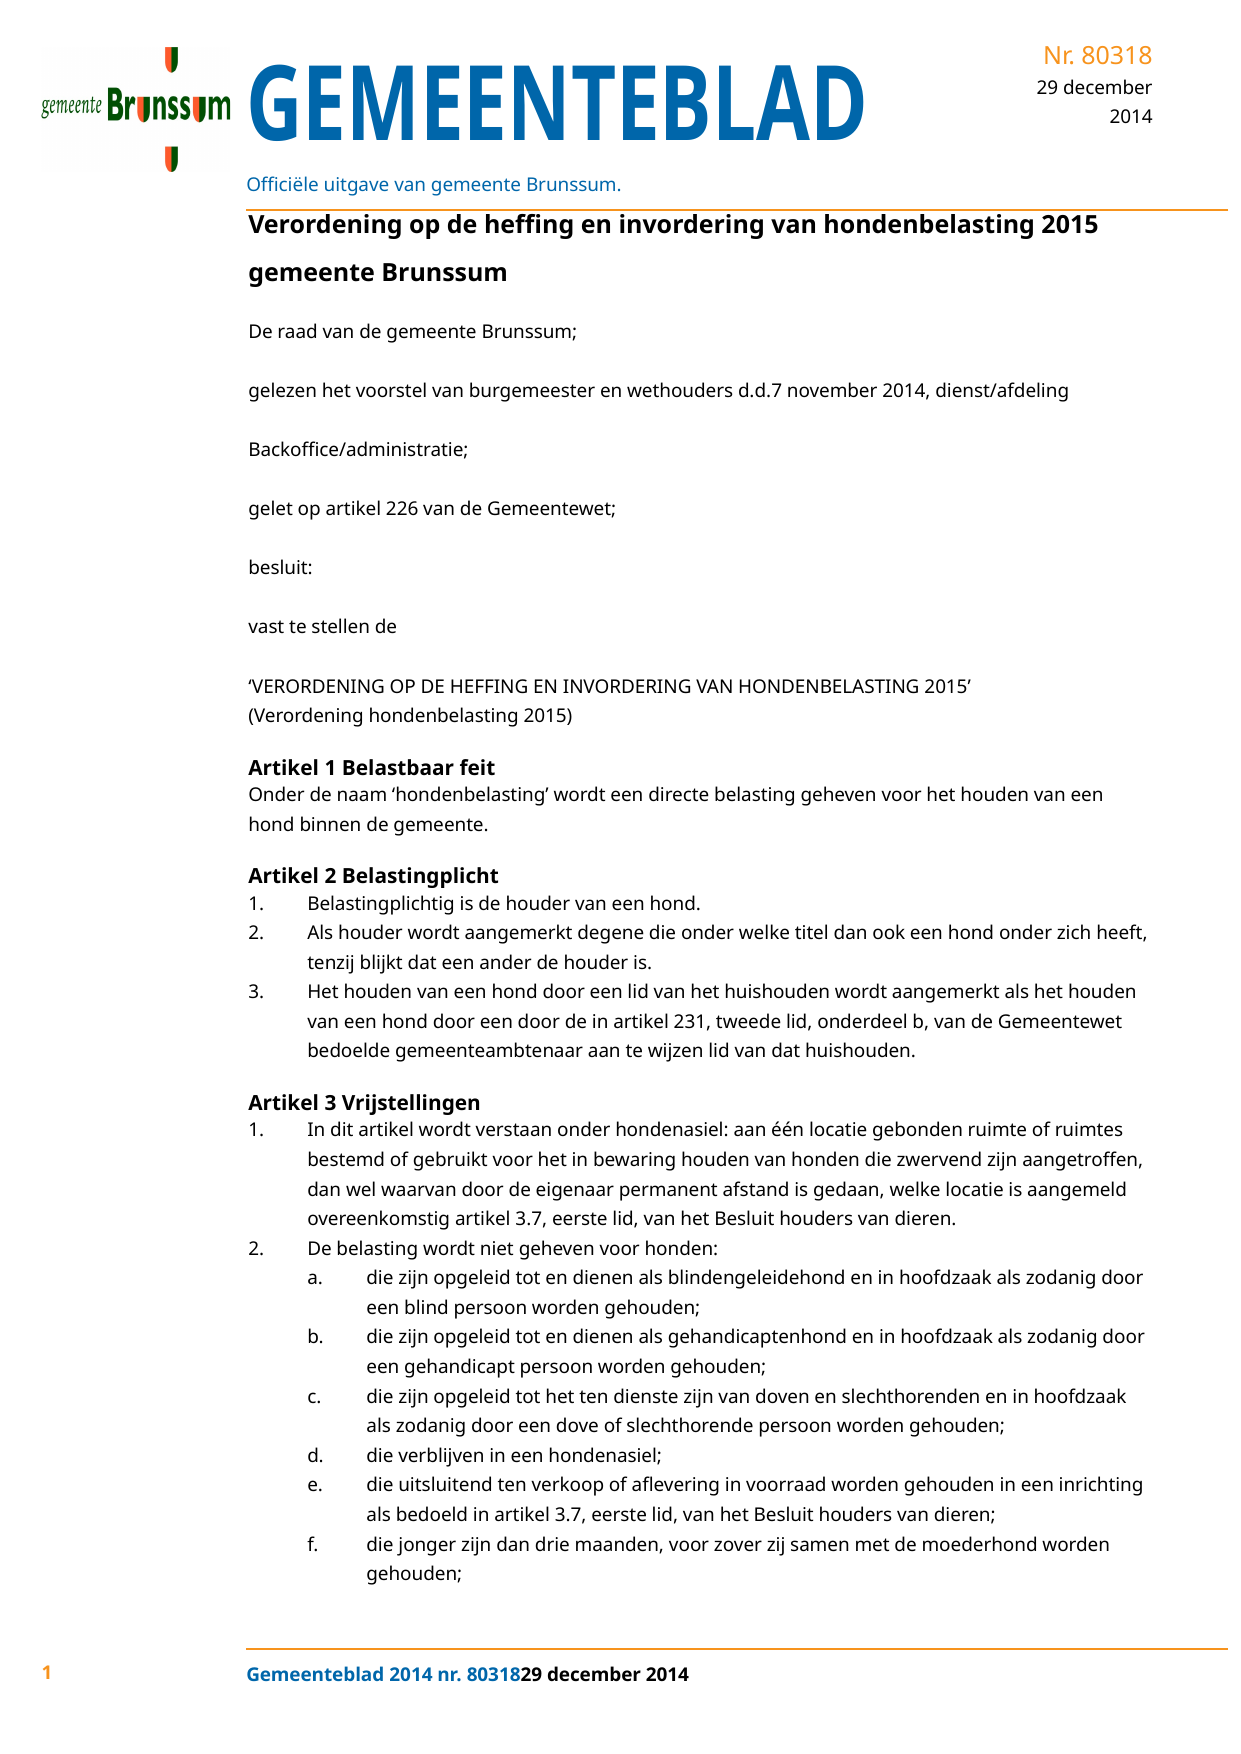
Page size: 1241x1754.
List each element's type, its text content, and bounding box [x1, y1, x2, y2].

text Verordening op de heffing en invordering van hondenbelasting 2015 gemeente Brunssum [248, 211, 1152, 288]
list Belastingplichtig is de houder van een hond. [248, 890, 1152, 916]
text gelezen het voorstel van burgemeester en wethouders d.d.7 november 2014, dienst/afdeling [248, 377, 1152, 403]
text Artikel 3 Vrijstellingen [248, 1088, 1152, 1117]
text Artikel 2 Belastingplicht [248, 861, 1152, 890]
list De belasting wordt niet geheven voor honden: [248, 1235, 1152, 1261]
list die jonger zijn dan drie maanden, voor zover zij samen met de moederhond worden gehouden; [307, 1531, 1152, 1586]
list die uitsluitend ten verkoop of aflevering in voorraad worden gehouden in een inrichting als bedoeld in artikel 3.7, eerste lid, van het Besluit houders van dieren; [307, 1472, 1152, 1527]
text (Verordening hondenbelasting 2015) [248, 702, 1152, 728]
picture [41, 47, 231, 172]
list die verblijven in een hondenasiel; [307, 1442, 1152, 1468]
list die zijn opgeleid tot en dienen als blindengeleidehond en in hoofdzaak als zodanig door een blind persoon worden gehouden; [307, 1264, 1152, 1320]
text Backoffice/administratie; [248, 436, 1152, 462]
text gelet op artikel 226 van de Gemeentewet; [248, 495, 1152, 521]
text ‘VERORDENING OP DE HEFFING EN INVORDERING VAN HONDENBELASTING 2015’ [248, 673, 1152, 699]
text De raad van de gemeente Brunssum; [248, 318, 1152, 344]
text besluit: [248, 554, 1152, 580]
list die zijn opgeleid tot en dienen als gehandicaptenhond en in hoofdzaak als zodanig door een gehandicapt persoon worden gehouden; [307, 1324, 1152, 1379]
list die zijn opgeleid tot het ten dienste zijn van doven en slechthorenden en in hoofdzaak als zodanig door een dove of slechthorende persoon worden gehouden; [307, 1383, 1152, 1438]
list Als houder wordt aangemerkt degene die onder welke titel dan ook een hond onder zich heeft, tenzij blijkt dat een ander de houder is. [248, 919, 1152, 975]
text Artikel 1 Belastbaar feit [248, 753, 1152, 781]
text Onder de naam ‘hondenbelasting’ wordt een directe belasting geheven voor het houden van een hond binnen de gemeente. [248, 781, 1152, 837]
list In dit artikel wordt verstaan onder hondenasiel: aan één locatie gebonden ruimte of ruimtes bestemd of gebruikt voor het in bewaring houden van honden die zwervend zijn aangetroffen, dan wel waarvan door de eigenaar permanent afstand is gedaan, welke locatie is aangemeld overeenkomstig artikel 3.7, eerste lid, van het Besluit houders van dieren. [248, 1117, 1152, 1231]
list Het houden van een hond door een lid van het huishouden wordt aangemerkt als het houden van een hond door een door de in artikel 231, tweede lid, onderdeel b, van de Gemeentewet bedoelde gemeenteambtenaar aan te wijzen lid van dat huishouden. [248, 978, 1152, 1063]
text vast te stellen de [248, 614, 1152, 639]
